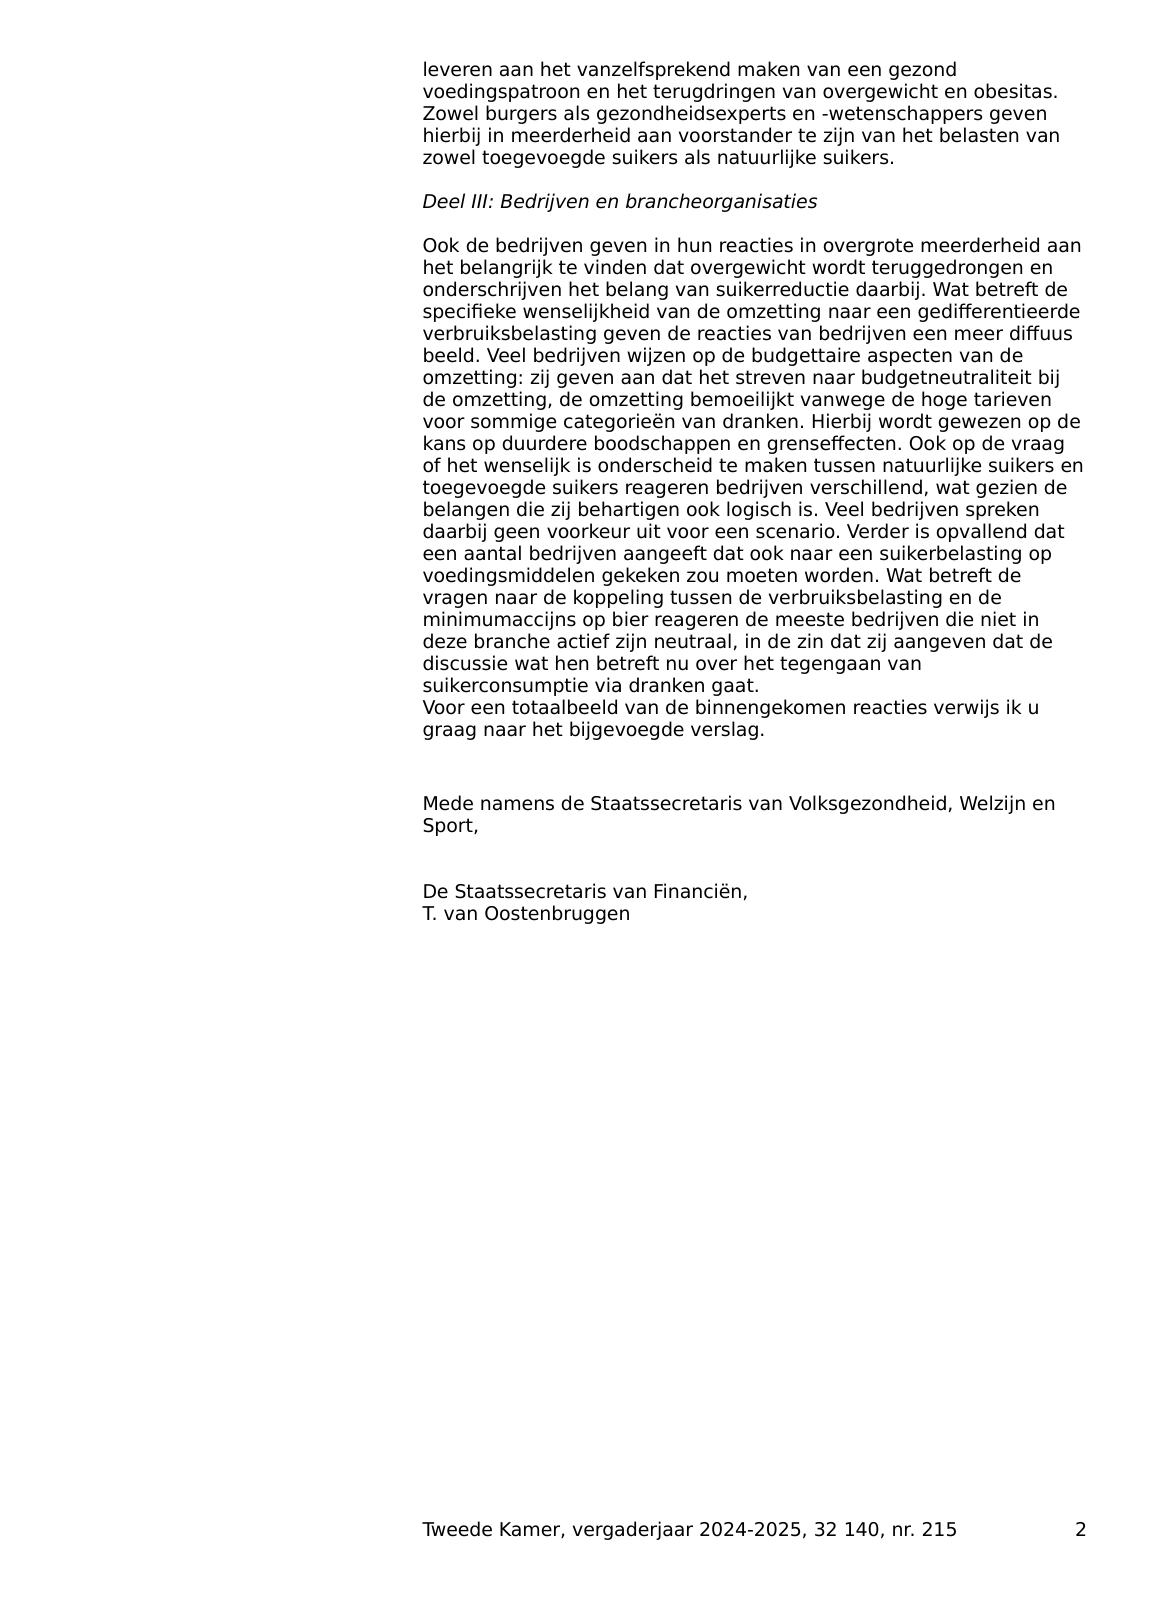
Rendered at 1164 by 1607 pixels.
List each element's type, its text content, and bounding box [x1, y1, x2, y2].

text Mede namens de Staatssecretaris van Volksgezondheid, Welzijn en Sport, [422, 771, 1087, 859]
text Ook de bedrijven geven in hun reacties in overgrote meerderheid aan het belangrijk te vinden dat overgewicht wordt teruggedrongen en onderschrijven het belang van suikerreductie daarbij. Wat betreft de specifieke wenselijkheid van de omzetting naar een gedifferentieerde verbruiksbelasting geven de reacties van bedrijven een meer diffuus beeld. Veel bedrijven wijzen op de budgettaire aspecten van de omzetting: zij geven aan dat het streven naar budgetneutraliteit bij de omzetting, de omzetting bemoeilijkt vanwege de hoge tarieven voor sommige categorieën van dranken. Hierbij wordt gewezen op de kans op duurdere boodschappen en grenseffecten. Ook op de vraag of het wenselijk is onderscheid te maken tussen natuurlijke suikers en toegevoegde suikers reageren bedrijven verschillend, wat gezien de belangen die zij behartigen ook logisch is. Veel bedrijven spreken daarbij geen voorkeur uit voor een scenario. Verder is opvallend dat een aantal bedrijven aangeeft dat ook naar een suikerbelasting op voedingsmiddelen gekeken zou moeten worden. Wat betreft de vragen naar de koppeling tussen de verbruiksbelasting en de minimumaccijns op bier reageren de meeste bedrijven die niet in deze branche actief zijn neutraal, in de zin dat zij aangeven dat de discussie wat hen betreft nu over het tegengaan van suikerconsumptie via dranken gaat. [422, 235, 1087, 697]
subtitle Deel III: Bedrijven en brancheorganisaties [422, 191, 1087, 213]
text De Staatssecretaris van Financiën, T. van Oostenbruggen [422, 881, 1087, 925]
text leveren aan het vanzelfsprekend maken van een gezond voedingspatroon en het terugdringen van overgewicht en obesitas. Zowel burgers als gezondheidsexperts en -wetenschappers geven hierbij in meerderheid aan voorstander te zijn van het belasten van zowel toegevoegde suikers als natuurlijke suikers. [422, 59, 1087, 169]
text Voor een totaalbeeld van de binnengekomen reacties verwijs ik u graag naar het bijgevoegde verslag. [422, 697, 1087, 741]
